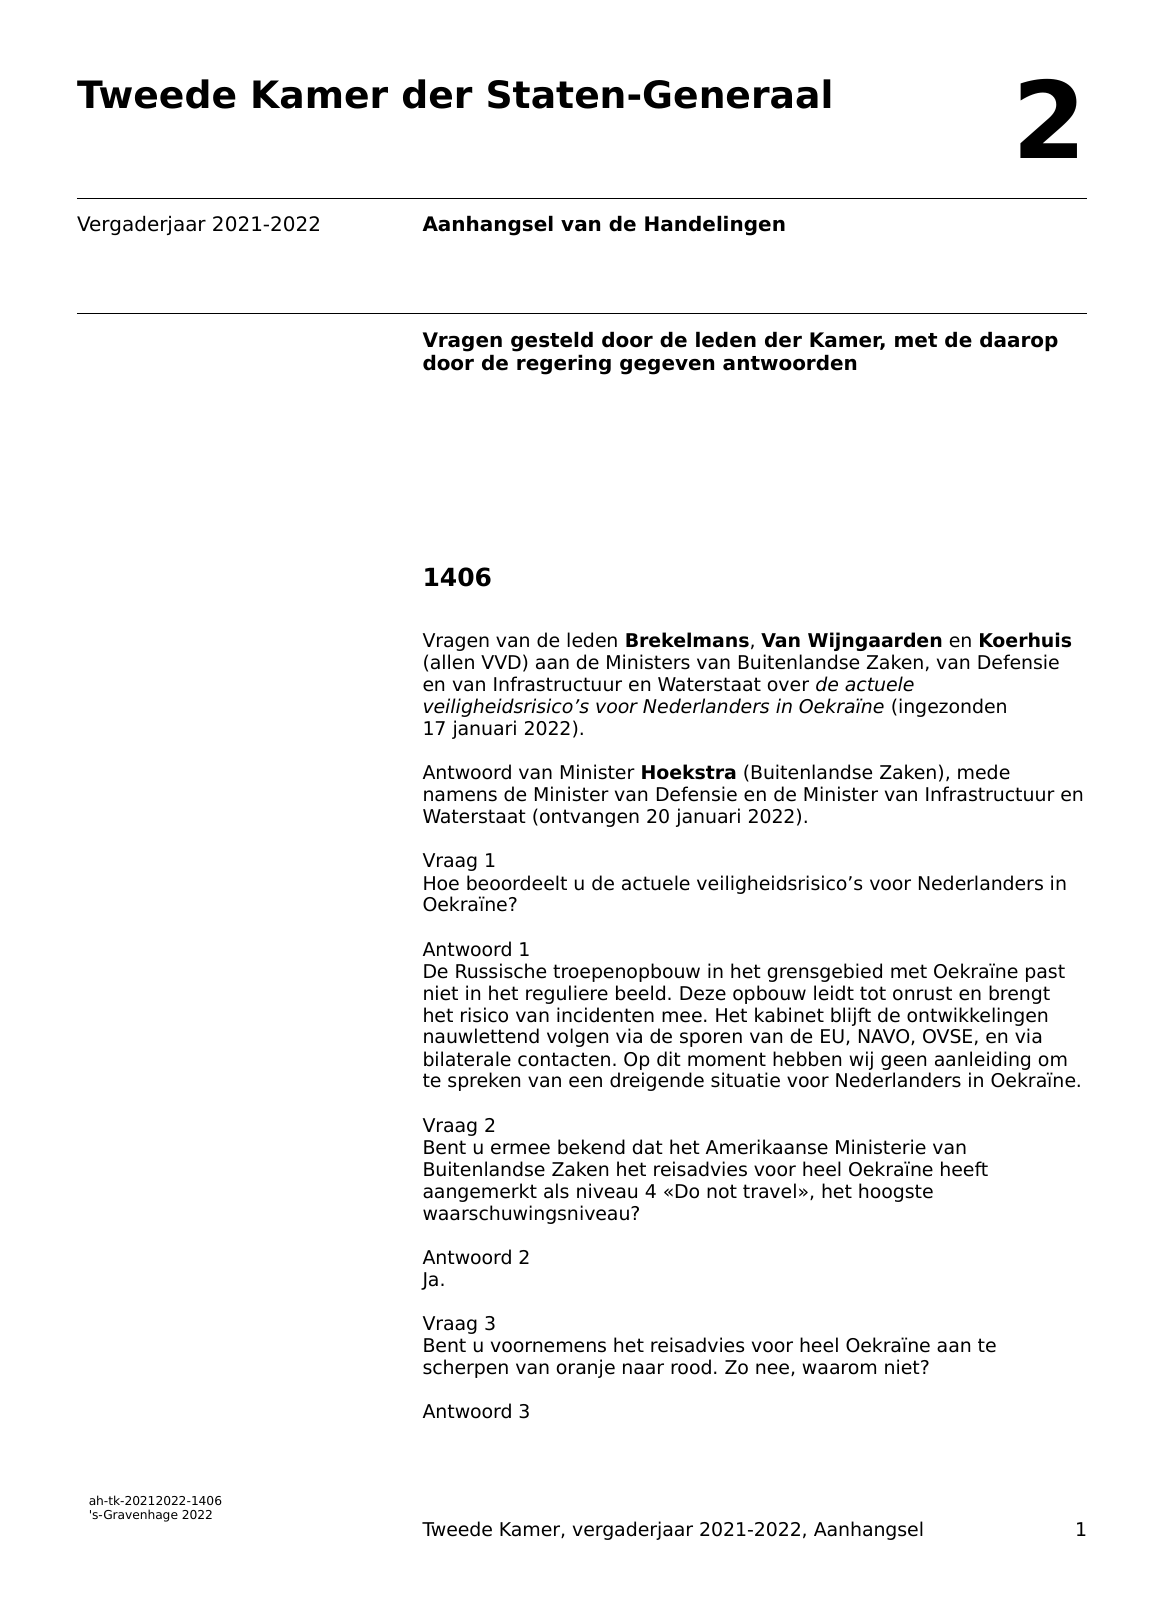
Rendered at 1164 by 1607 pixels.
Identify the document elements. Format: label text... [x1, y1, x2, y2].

text Ja. [422, 1269, 1087, 1291]
text Antwoord van Minister Hoekstra (Buitenlandse Zaken), mede namens de Minister van Defensie en de Minister van Infrastructuur en Waterstaat (ontvangen 20 januari 2022). [422, 762, 1087, 828]
text Antwoord 2 [422, 1247, 1087, 1269]
text Hoe beoordeelt u de actuele veiligheidsrisico’s voor Nederlanders in Oekraïne? [422, 872, 1087, 916]
text De Russische troepenopbouw in het grensgebied met Oekraïne past niet in het reguliere beeld. Deze opbouw leidt tot onrust en brengt het risico van incidenten mee. Het kabinet blijft de ontwikkelingen nauwlettend volgen via de sporen van de EU, NAVO, OVSE, en via bilaterale contacten. Op dit moment hebben wij geen aanleiding om te spreken van een dreigende situatie voor Nederlanders in Oekraïne. [422, 961, 1087, 1092]
text Antwoord 3 [422, 1401, 1087, 1423]
text 's-Gravenhage 2022 [88, 1508, 323, 1522]
table_cell Aanhangsel van de Handelingen [422, 199, 1087, 313]
text 1406 [422, 563, 1087, 592]
text Vraag 3 [422, 1313, 1087, 1335]
text Vraag 2 [422, 1114, 1087, 1137]
text Antwoord 1 [422, 938, 1087, 961]
table_header 2 [886, 59, 1087, 198]
table_cell Vergaderjaar 2021-2022 [77, 199, 422, 313]
text Bent u ermee bekend dat het Amerikaanse Ministerie van Buitenlandse Zaken het reisadvies voor heel Oekraïne heeft aangemerkt als niveau 4 «Do not travel», het hoogste waarschuwingsniveau? [422, 1137, 1087, 1224]
text Vraag 1 [422, 850, 1087, 872]
text ah-tk-20212022-1406 [88, 1494, 323, 1508]
table_cell Vragen gesteld door de leden der Kamer, met de daarop door de regering gegeven antwoorden [422, 314, 1087, 375]
text Vragen van de leden Brekelmans, Van Wijngaarden en Koerhuis (allen VVD) aan de Ministers van Buitenlandse Zaken, van Defensie en van Infrastructuur en Waterstaat over de actuele veiligheidsrisico’s voor Nederlanders in Oekraïne (ingezonden 17 januari 2022). [422, 630, 1087, 740]
table_cell [77, 314, 422, 375]
table_header Tweede Kamer der Staten-Generaal [77, 59, 886, 198]
text Bent u voornemens het reisadvies voor heel Oekraïne aan te scherpen van oranje naar rood. Zo nee, waarom niet? [422, 1335, 1087, 1379]
